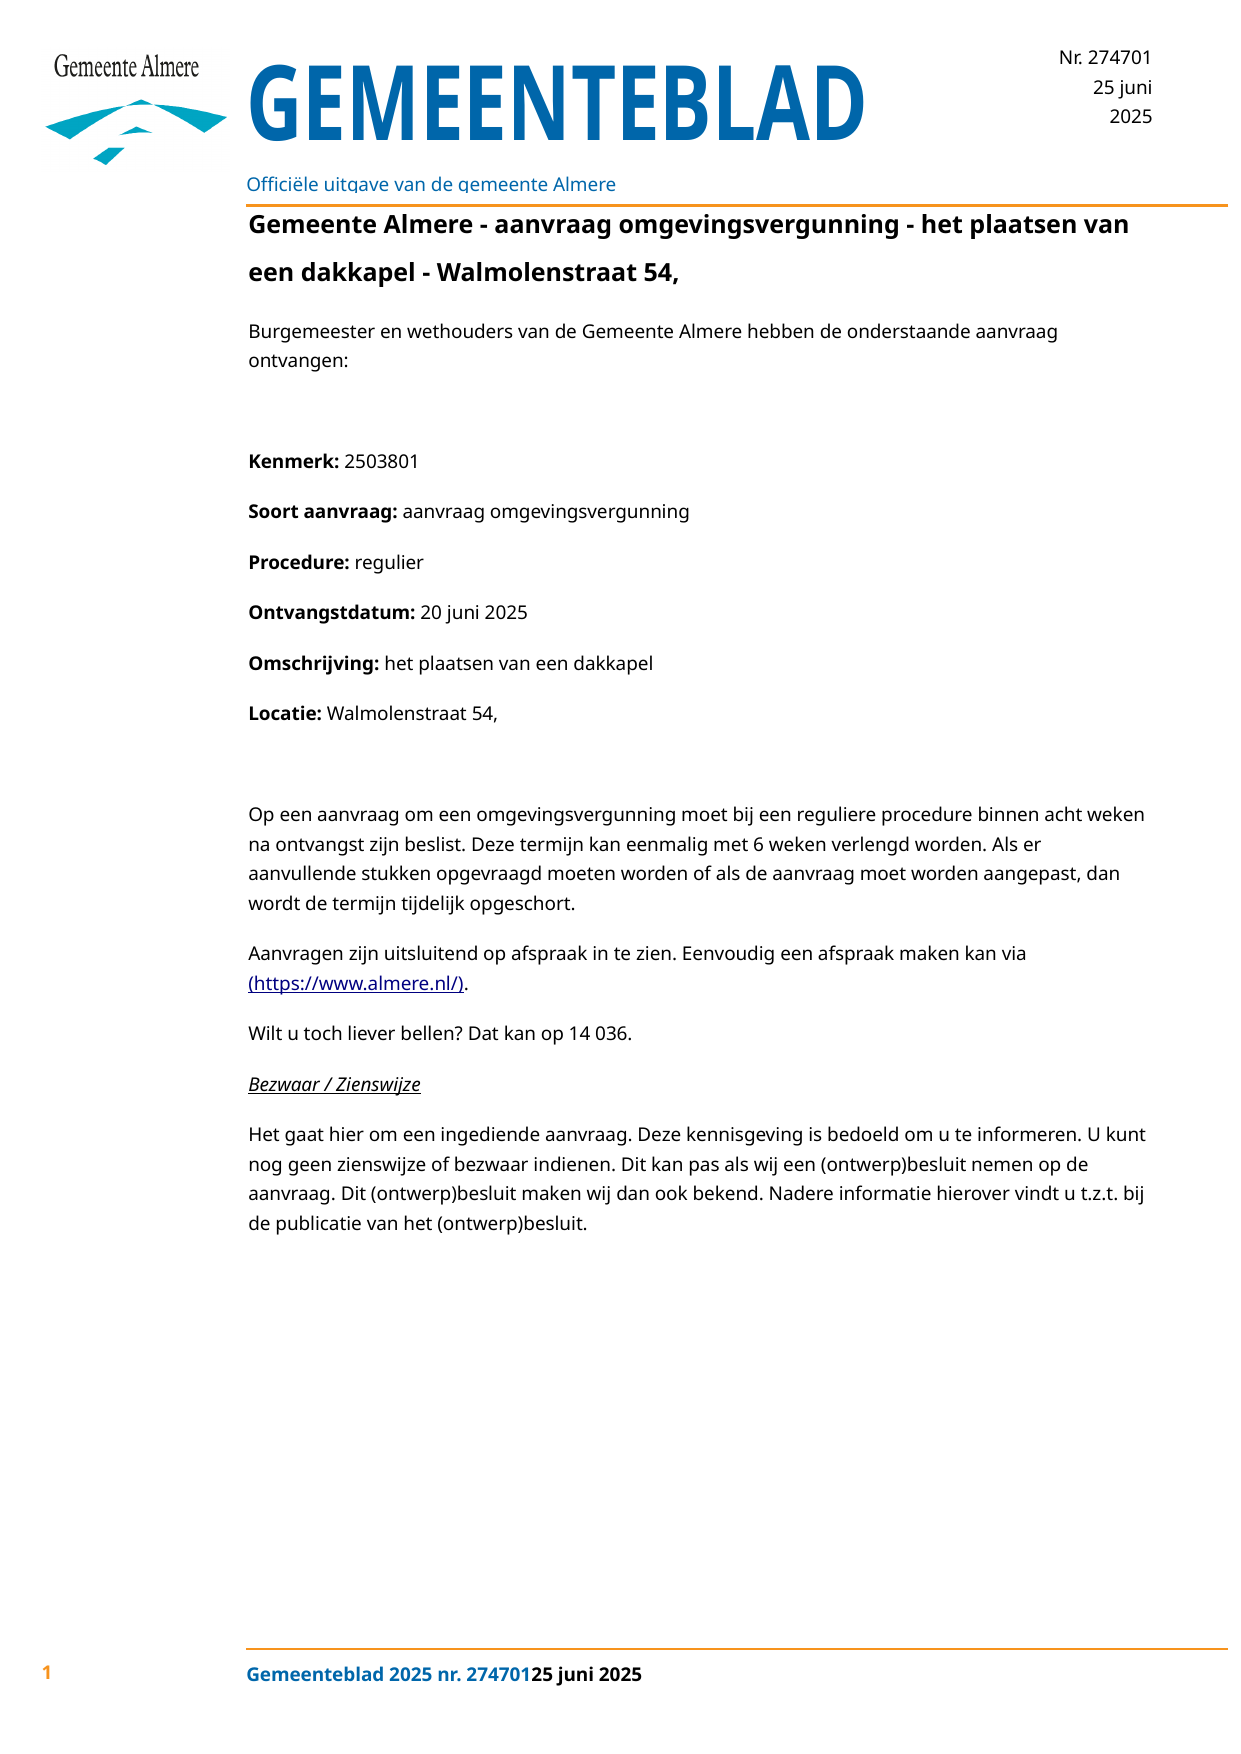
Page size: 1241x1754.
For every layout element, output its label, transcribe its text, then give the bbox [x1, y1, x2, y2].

picture [41, 47, 231, 172]
text Omschrijving: het plaatsen van een dakkapel [248, 650, 1152, 676]
text Gemeente Almere - aanvraag omgevingsvergunning - het plaatsen van een dakkapel - Walmolenstraat 54, [248, 207, 1152, 288]
text Ontvangstdatum: 20 juni 2025 [248, 599, 1152, 625]
text Burgemeester en wethouders van de Gemeente Almere hebben de onderstaande aanvraag ontvangen: [248, 318, 1152, 373]
text Bezwaar / Zienswijze [248, 1071, 1152, 1097]
text Procedure: regulier [248, 549, 1152, 575]
text Het gaat hier om een ingediende aanvraag. Deze kennisgeving is bedoeld om u te informeren. U kunt nog geen zienswijze of bezwaar indienen. Dit kan pas als wij een (ontwerp)besluit nemen op de aanvraag. Dit (ontwerp)besluit maken wij dan ook bekend. Nadere informatie hierover vindt u t.z.t. bij de publicatie van het (ontwerp)besluit. [248, 1121, 1152, 1236]
text Wilt u toch liever bellen? Dat kan op 14 036. [248, 1020, 1152, 1046]
text Locatie: Walmolenstraat 54, [248, 700, 1152, 726]
text Aanvragen zijn uitsluitend op afspraak in te zien. Eenvoudig een afspraak maken kan via (https://www.almere.nl/). [248, 940, 1152, 996]
text Soort aanvraag: aanvraag omgevingsvergunning [248, 499, 1152, 524]
text Op een aanvraag om een omgevingsvergunning moet bij een reguliere procedure binnen acht weken na ontvangst zijn beslist. Deze termijn kan eenmalig met 6 weken verlengd worden. Als er aanvullende stukken opgevraagd moeten worden of als de aanvraag moet worden aangepast, dan wordt de termijn tijdelijk opgeschort. [248, 801, 1152, 916]
text Kenmerk: 2503801 [248, 448, 1152, 474]
